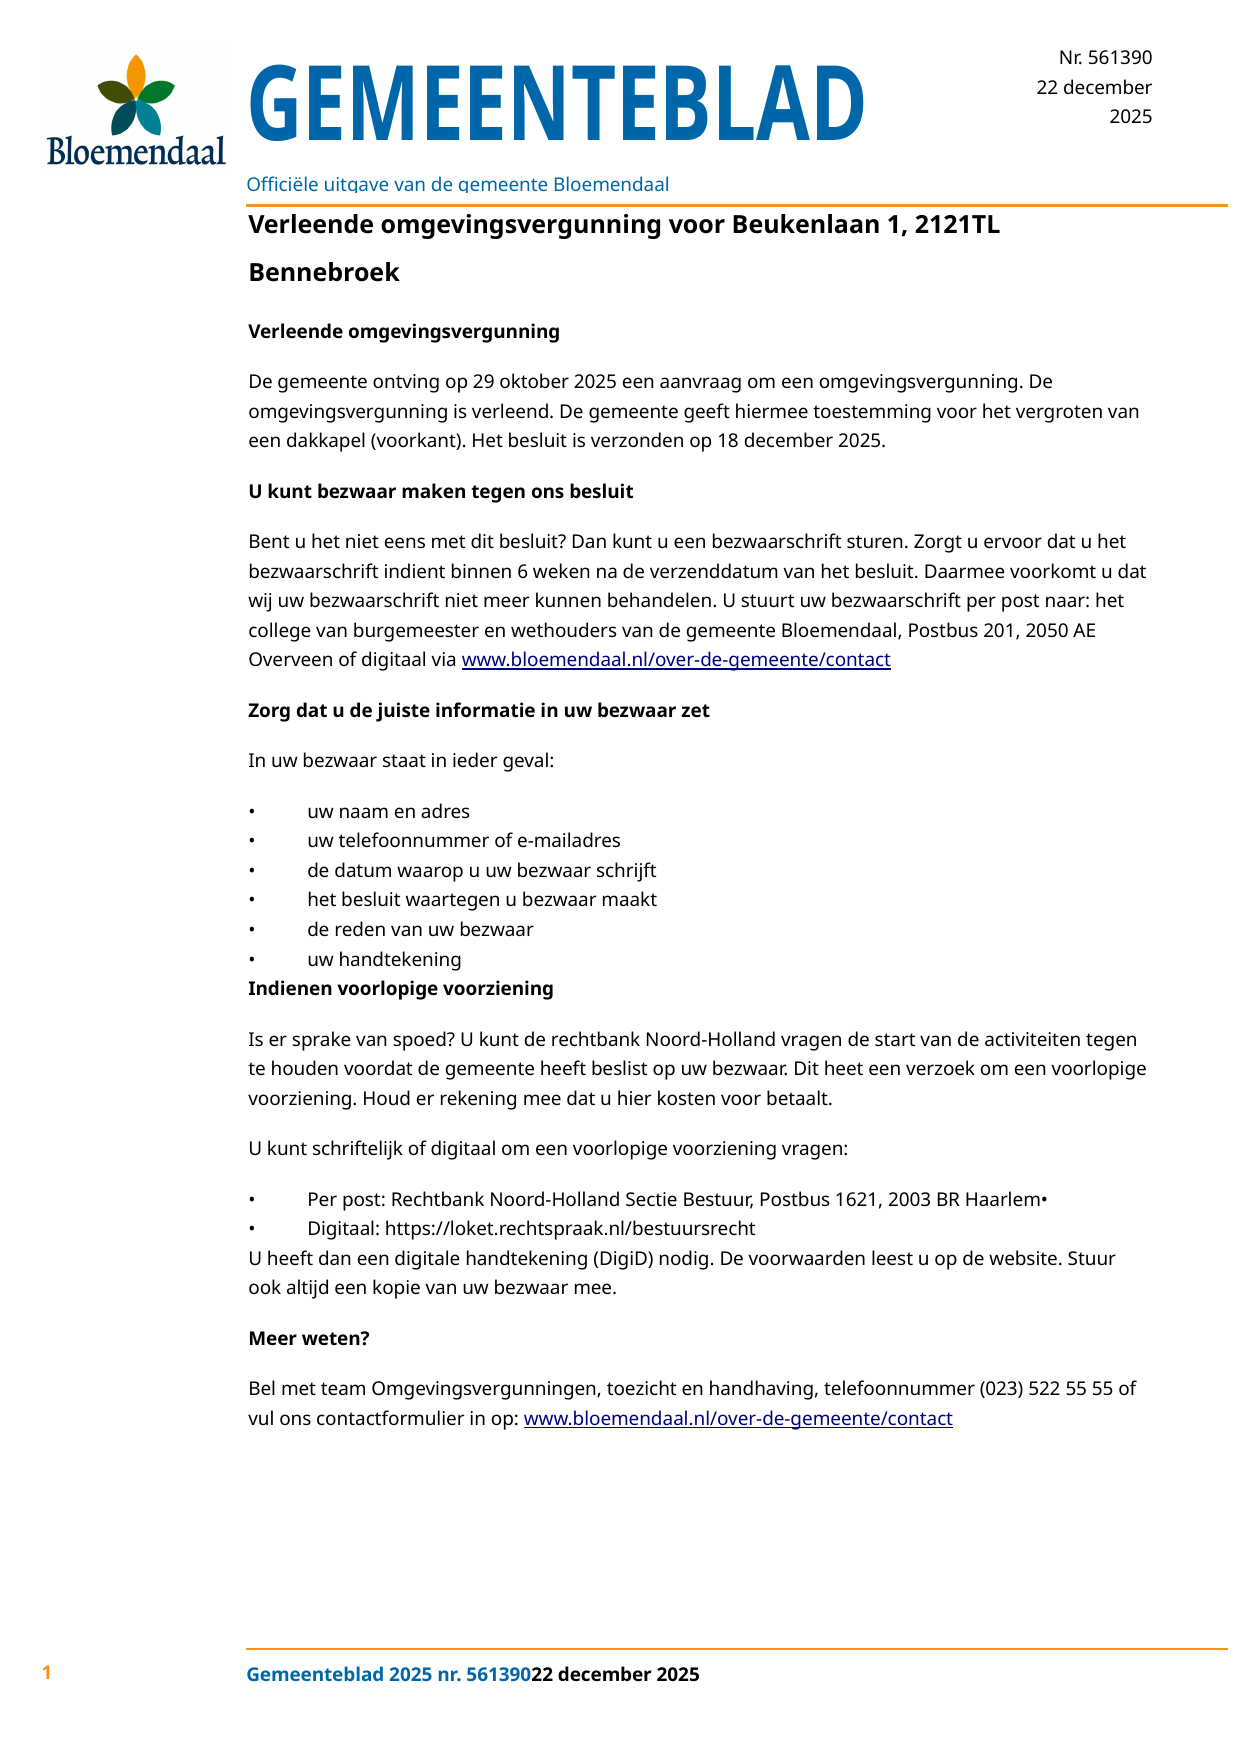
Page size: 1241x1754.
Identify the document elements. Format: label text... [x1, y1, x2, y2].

text U heeft dan een digitale handtekening (DigiD) nodig. De voorwaarden leest u op de website. Stuur ook altijd een kopie van uw bezwaar mee. [248, 1245, 1152, 1300]
text Bel met team Omgevingsvergunningen, toezicht en handhaving, telefoonnummer (023) 522 55 55 of vul ons contactformulier in op: www.bloemendaal.nl/over-de-gemeente/contact [248, 1375, 1152, 1431]
list uw telefoonnummer of e-mailadres [248, 827, 1152, 853]
text Verleende omgevingsvergunning [248, 318, 1152, 344]
text De gemeente ontving op 29 oktober 2025 een aanvraag om een omgevingsvergunning. De omgevingsvergunning is verleend. De gemeente geeft hiermee toestemming voor het vergroten van een dakkapel (voorkant). Het besluit is verzonden op 18 december 2025. [248, 368, 1152, 453]
text U kunt schriftelijk of digitaal om een voorlopige voorziening vragen: [248, 1135, 1152, 1161]
text Indienen voorlopige voorziening [248, 975, 1152, 1001]
list uw naam en adres [248, 798, 1152, 824]
text Zorg dat u de juiste informatie in uw bezwaar zet [248, 697, 1152, 723]
text Verleende omgevingsvergunning voor Beukenlaan 1, 2121TL Bennebroek [248, 207, 1152, 288]
text Bent u het niet eens met dit besluit? Dan kunt u een bezwaarschrift sturen. Zorgt u ervoor dat u het bezwaarschrift indient binnen 6 weken na de verzenddatum van het besluit. Daarmee voorkomt u dat wij uw bezwaarschrift niet meer kunnen behandelen. U stuurt uw bezwaarschrift per post naar: het college van burgemeester en wethouders van de gemeente Bloemendaal, Postbus 201, 2050 AE Overveen of digitaal via www.bloemendaal.nl/over-de-gemeente/contact [248, 528, 1152, 672]
list Per post: Rechtbank Noord-Holland Sectie Bestuur, Postbus 1621, 2003 BR Haarlem• [248, 1186, 1152, 1212]
text Is er sprake van spoed? U kunt de rechtbank Noord-Holland vragen de start van de activiteiten tegen te houden voordat de gemeente heeft beslist op uw bezwaar. Dit heet een verzoek om een voorlopige voorziening. Houd er rekening mee dat u hier kosten voor betaalt. [248, 1026, 1152, 1111]
list Digitaal: https://loket.rechtspraak.nl/bestuursrecht [248, 1215, 1152, 1241]
list de reden van uw bezwaar [248, 916, 1152, 942]
text In uw bezwaar staat in ieder geval: [248, 747, 1152, 773]
list de datum waarop u uw bezwaar schrijft [248, 857, 1152, 883]
text U kunt bezwaar maken tegen ons besluit [248, 478, 1152, 504]
list het besluit waartegen u bezwaar maakt [248, 887, 1152, 912]
picture [41, 47, 231, 172]
text Meer weten? [248, 1325, 1152, 1351]
list uw handtekening [248, 946, 1152, 972]
